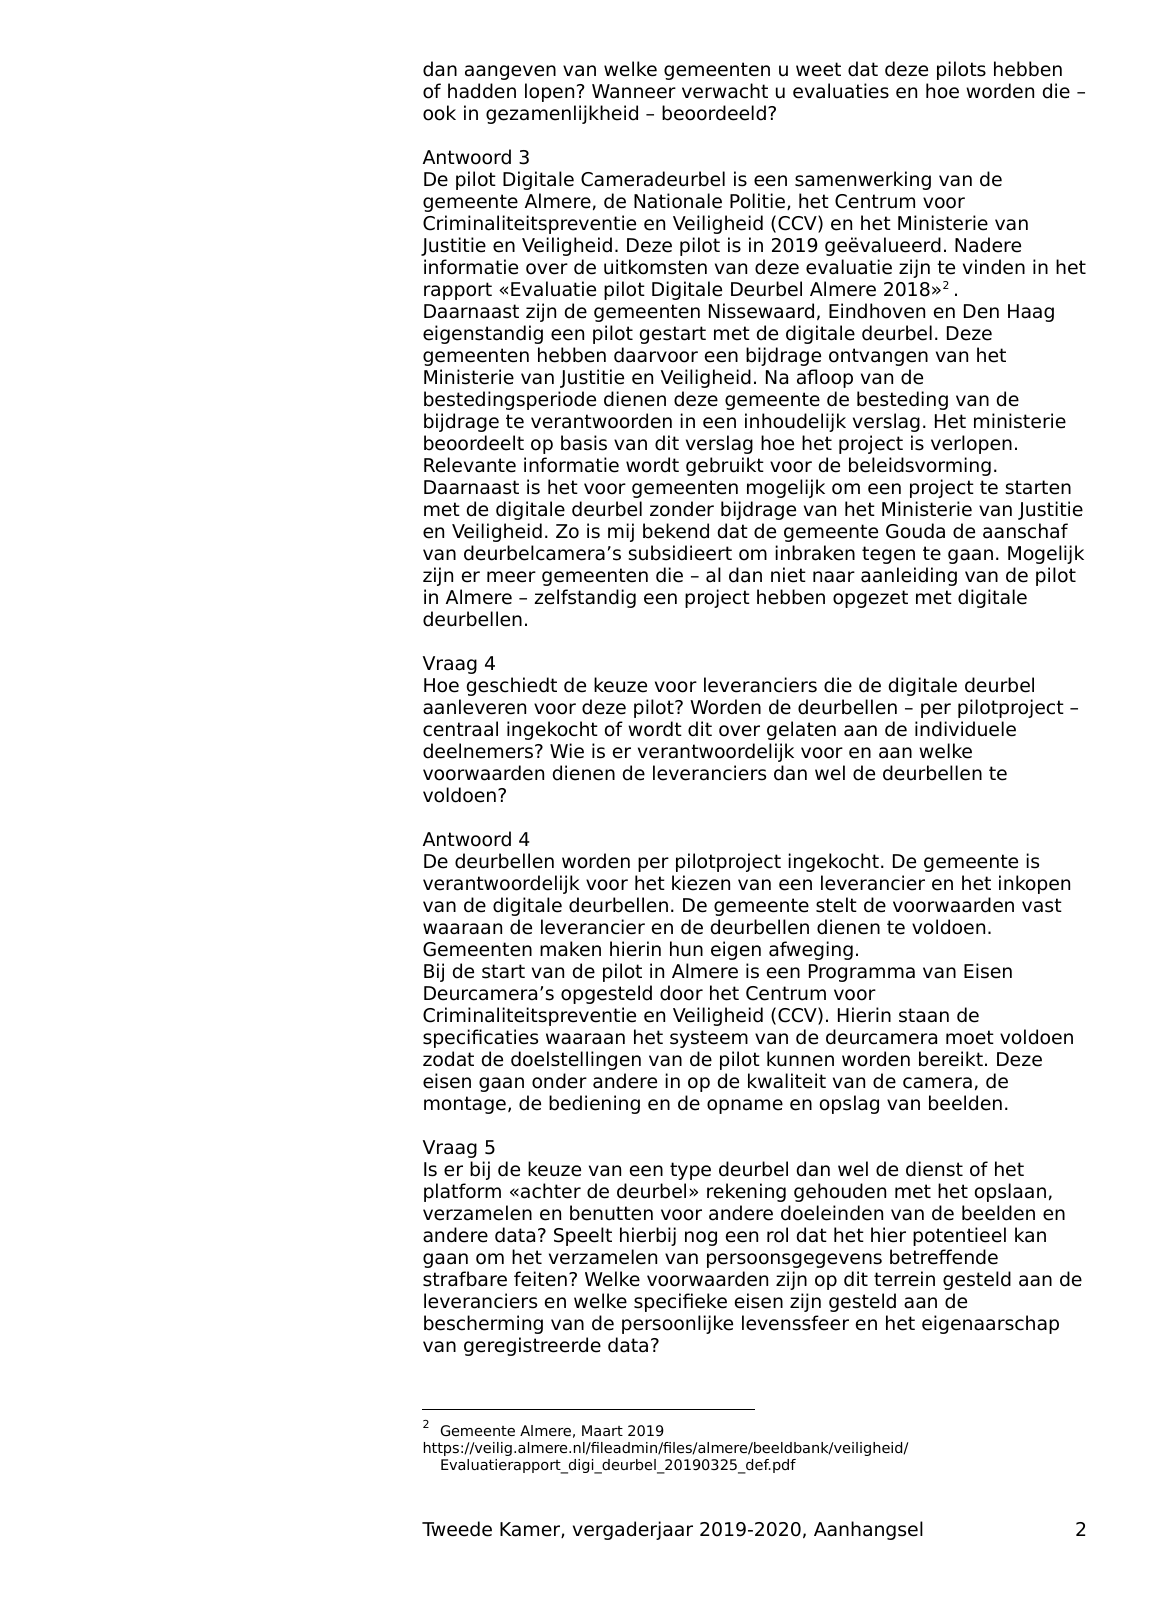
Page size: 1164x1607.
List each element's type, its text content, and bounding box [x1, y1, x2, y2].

text Vraag 4 [422, 653, 1087, 675]
text Is er bij de keuze van een type deurbel dan wel de dienst of het platform «achter de deurbel» rekening gehouden met het opslaan, verzamelen en benutten voor andere doeleinden van de beelden en andere data? Speelt hierbij nog een rol dat het hier potentieel kan gaan om het verzamelen van persoonsgegevens betreffende strafbare feiten? Welke voorwaarden zijn op dit terrein gesteld aan de leveranciers en welke specifieke eisen zijn gesteld aan de bescherming van de persoonlijke levenssfeer en het eigenaarschap van geregistreerde data? [422, 1159, 1087, 1357]
text Daarnaast is het voor gemeenten mogelijk om een project te starten met de digitale deurbel zonder bijdrage van het Ministerie van Justitie en Veiligheid. Zo is mij bekend dat de gemeente Gouda de aanschaf van deurbelcamera’s subsidieert om inbraken tegen te gaan. Mogelijk zijn er meer gemeenten die – al dan niet naar aanleiding van de pilot in Almere – zelfstandig een project hebben opgezet met digitale deurbellen. [422, 477, 1087, 631]
text Gemeente Almere, Maart 2019 [422, 1418, 1087, 1441]
text Bij de start van de pilot in Almere is een Programma van Eisen Deurcamera’s opgesteld door het Centrum voor Criminaliteitspreventie en Veiligheid (CCV). Hierin staan de specificaties waaraan het systeem van de deurcamera moet voldoen zodat de doelstellingen van de pilot kunnen worden bereikt. Deze eisen gaan onder andere in op de kwaliteit van de camera, de montage, de bediening en de opname en opslag van beelden. [422, 961, 1087, 1115]
text Daarnaast zijn de gemeenten Nissewaard, Eindhoven en Den Haag eigenstandig een pilot gestart met de digitale deurbel. Deze gemeenten hebben daarvoor een bijdrage ontvangen van het Ministerie van Justitie en Veiligheid. Na afloop van de bestedingsperiode dienen deze gemeente de besteding van de bijdrage te verantwoorden in een inhoudelijk verslag. Het ministerie beoordeelt op basis van dit verslag hoe het project is verlopen. Relevante informatie wordt gebruikt voor de beleidsvorming. [422, 301, 1087, 477]
text Vraag 5 [422, 1137, 1087, 1159]
text Antwoord 3 [422, 147, 1087, 169]
text De deurbellen worden per pilotproject ingekocht. De gemeente is verantwoordelijk voor het kiezen van een leverancier en het inkopen van de digitale deurbellen. De gemeente stelt de voorwaarden vast waaraan de leverancier en de deurbellen dienen te voldoen. Gemeenten maken hierin hun eigen afweging. [422, 851, 1087, 961]
text De pilot Digitale Cameradeurbel is een samenwerking van de gemeente Almere, de Nationale Politie, het Centrum voor Criminaliteitspreventie en Veiligheid (CCV) en het Ministerie van Justitie en Veiligheid. Deze pilot is in 2019 geëvalueerd. Nadere informatie over de uitkomsten van deze evaluatie zijn te vinden in het rapport «Evaluatie pilot Digitale Deurbel Almere 2018». [422, 169, 1087, 301]
text Hoe geschiedt de keuze voor leveranciers die de digitale deurbel aanleveren voor deze pilot? Worden de deurbellen – per pilotproject – centraal ingekocht of wordt dit over gelaten aan de individuele deelnemers? Wie is er verantwoordelijk voor en aan welke voorwaarden dienen de leveranciers dan wel de deurbellen te voldoen? [422, 675, 1087, 807]
text dan aangeven van welke gemeenten u weet dat deze pilots hebben of hadden lopen? Wanneer verwacht u evaluaties en hoe worden die – ook in gezamenlijkheid – beoordeeld? [422, 59, 1087, 125]
text https://veilig.almere.nl/fileadmin/files/almere/beeldbank/veiligheid/Evaluatierapport_digi_deurbel_20190325_def.pdf [422, 1441, 1087, 1474]
text Antwoord 4 [422, 829, 1087, 851]
